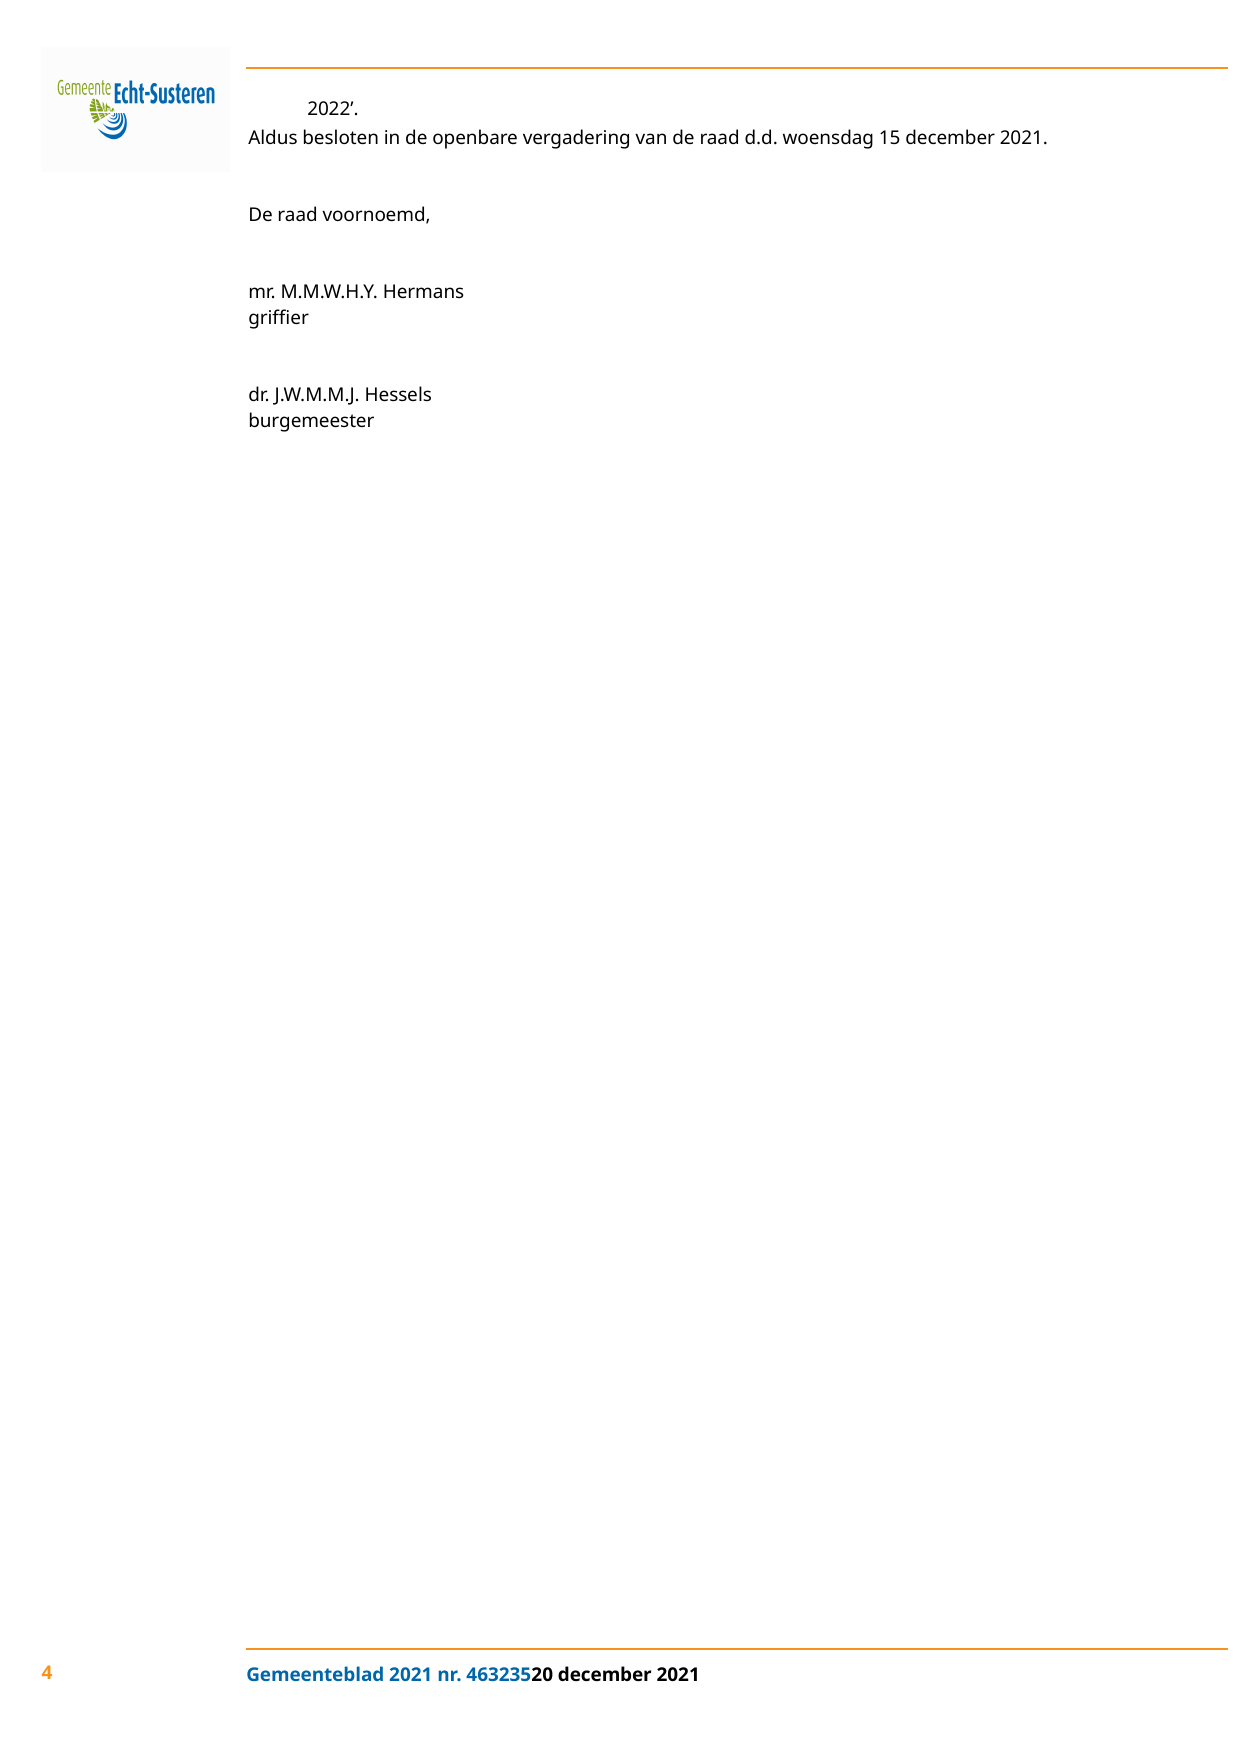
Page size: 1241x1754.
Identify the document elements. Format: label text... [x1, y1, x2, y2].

text mr. M.M.W.H.Y. Hermans [248, 279, 1152, 304]
text Aldus besloten in de openbare vergadering van de raad d.d. woensdag 15 december 2021. [248, 124, 1152, 150]
list 2022’. [248, 95, 1152, 121]
text De raad voornoemd, [248, 202, 1152, 227]
text griffier [248, 304, 1152, 330]
picture [41, 47, 231, 172]
text dr. J.W.M.M.J. Hessels [248, 382, 1152, 407]
text burgemeester [248, 407, 1152, 433]
